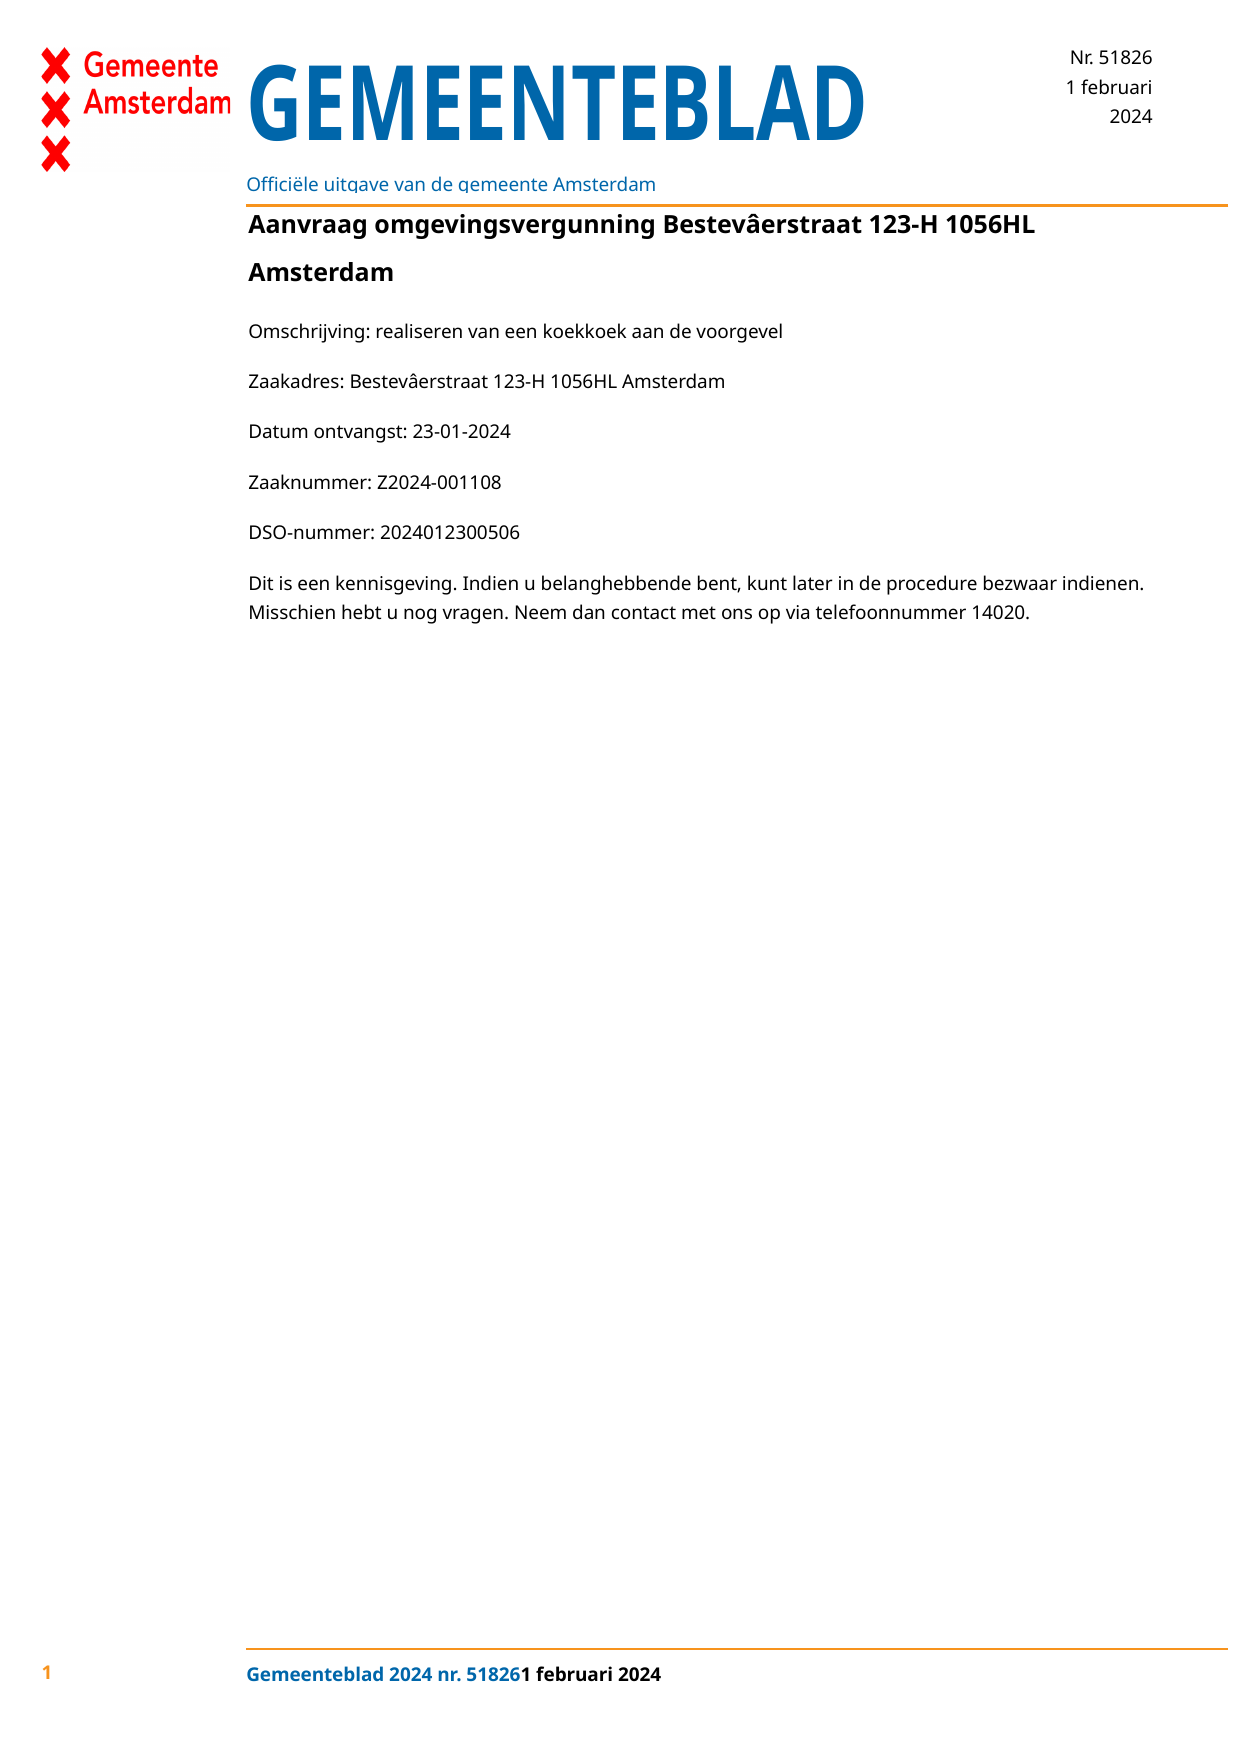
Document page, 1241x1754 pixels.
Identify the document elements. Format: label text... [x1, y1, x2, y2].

text Datum ontvangst: 23-01-2024 [248, 419, 1152, 444]
picture [41, 47, 231, 172]
text Aanvraag omgevingsvergunning Bestevâerstraat 123-H 1056HL Amsterdam [248, 207, 1152, 288]
text Zaakadres: Bestevâerstraat 123-H 1056HL Amsterdam [248, 368, 1152, 394]
text Zaaknummer: Z2024-001108 [248, 469, 1152, 495]
text Omschrijving: realiseren van een koekkoek aan de voorgevel [248, 318, 1152, 344]
text Dit is een kennisgeving. Indien u belanghebbende bent, kunt later in de procedure bezwaar indienen. Misschien hebt u nog vragen. Neem dan contact met ons op via telefoonnummer 14020. [248, 570, 1152, 625]
text DSO-nummer: 2024012300506 [248, 519, 1152, 545]
